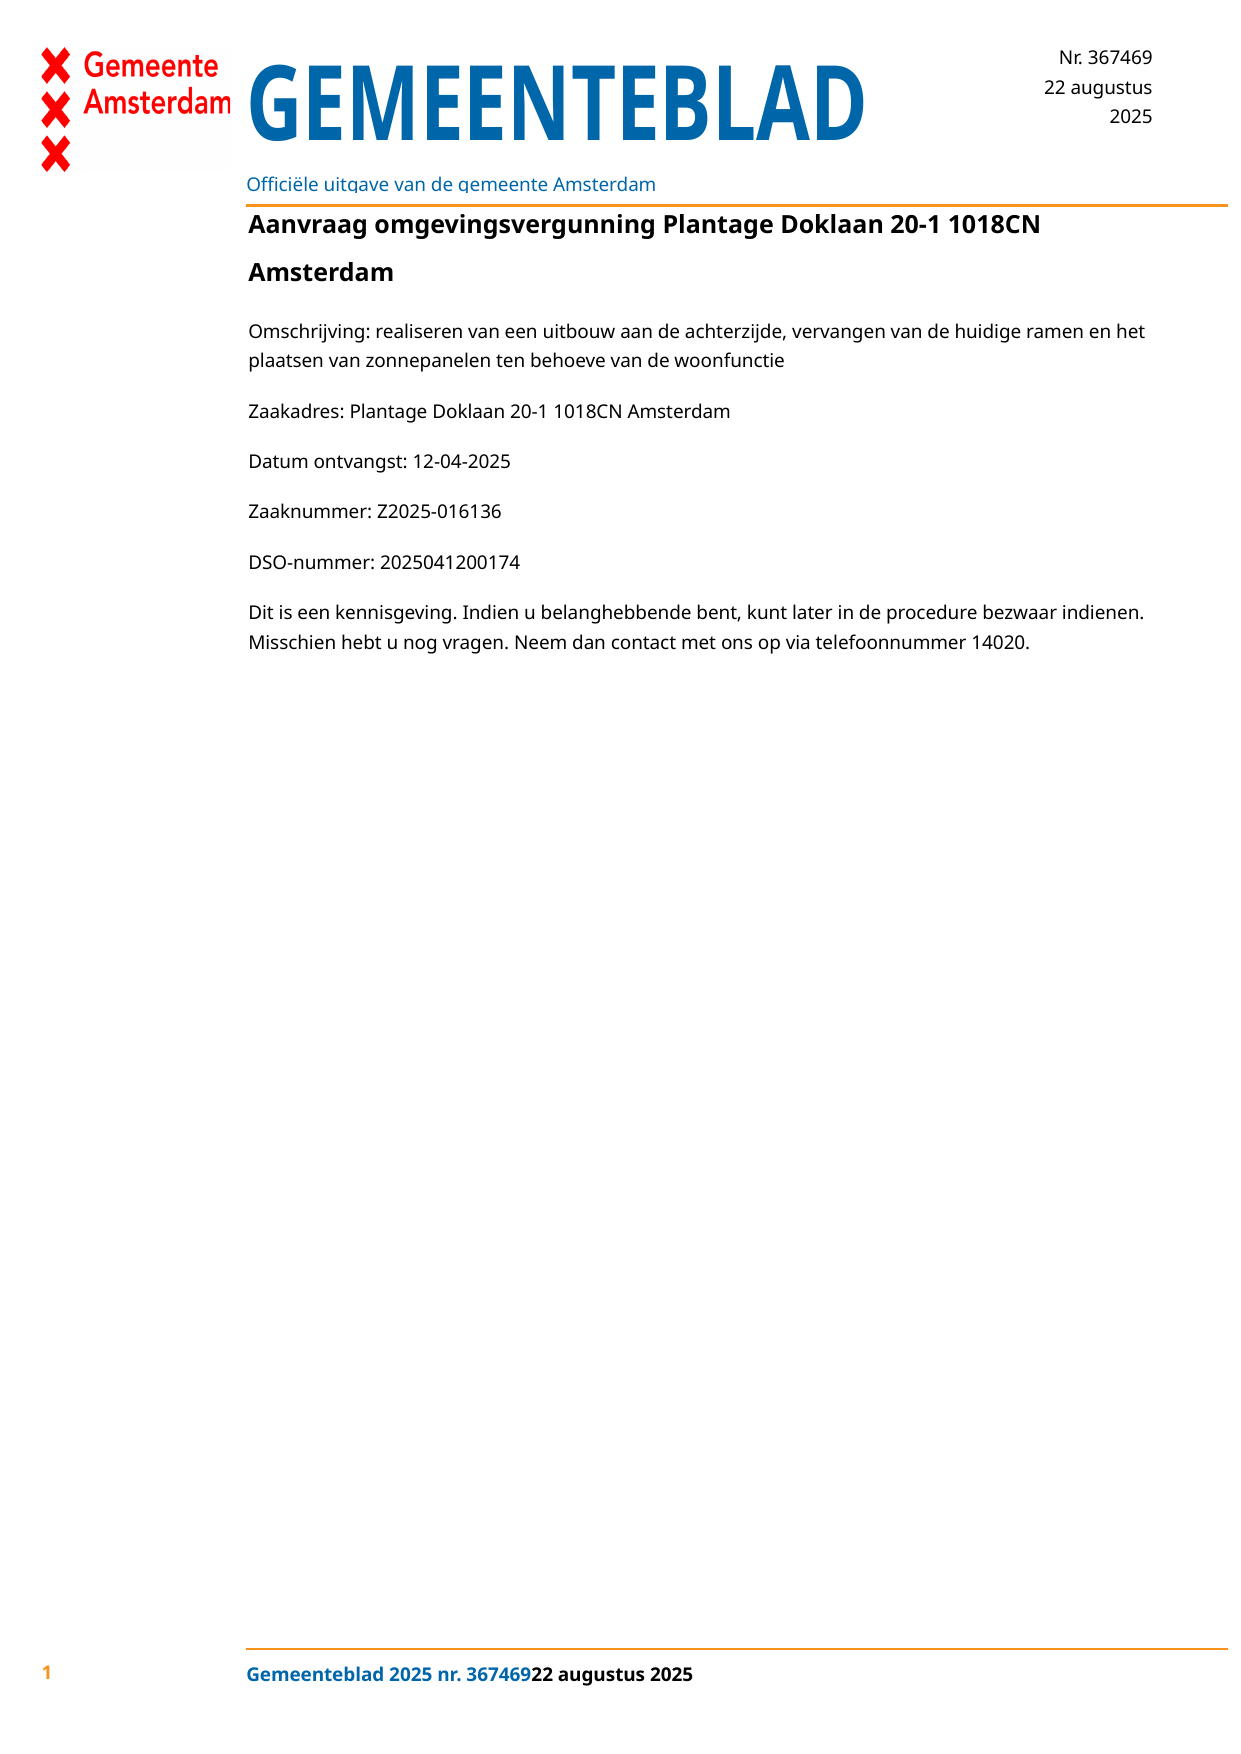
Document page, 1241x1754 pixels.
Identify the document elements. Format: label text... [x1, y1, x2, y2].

text DSO-nummer: 2025041200174 [248, 549, 1152, 575]
text Omschrijving: realiseren van een uitbouw aan de achterzijde, vervangen van de huidige ramen en het plaatsen van zonnepanelen ten behoeve van de woonfunctie [248, 318, 1152, 373]
text Zaakadres: Plantage Doklaan 20-1 1018CN Amsterdam [248, 398, 1152, 424]
text Aanvraag omgevingsvergunning Plantage Doklaan 20-1 1018CN Amsterdam [248, 207, 1152, 288]
text Datum ontvangst: 12-04-2025 [248, 448, 1152, 474]
text Dit is een kennisgeving. Indien u belanghebbende bent, kunt later in de procedure bezwaar indienen. Misschien hebt u nog vragen. Neem dan contact met ons op via telefoonnummer 14020. [248, 599, 1152, 655]
picture [41, 47, 231, 172]
text Zaaknummer: Z2025-016136 [248, 499, 1152, 524]
